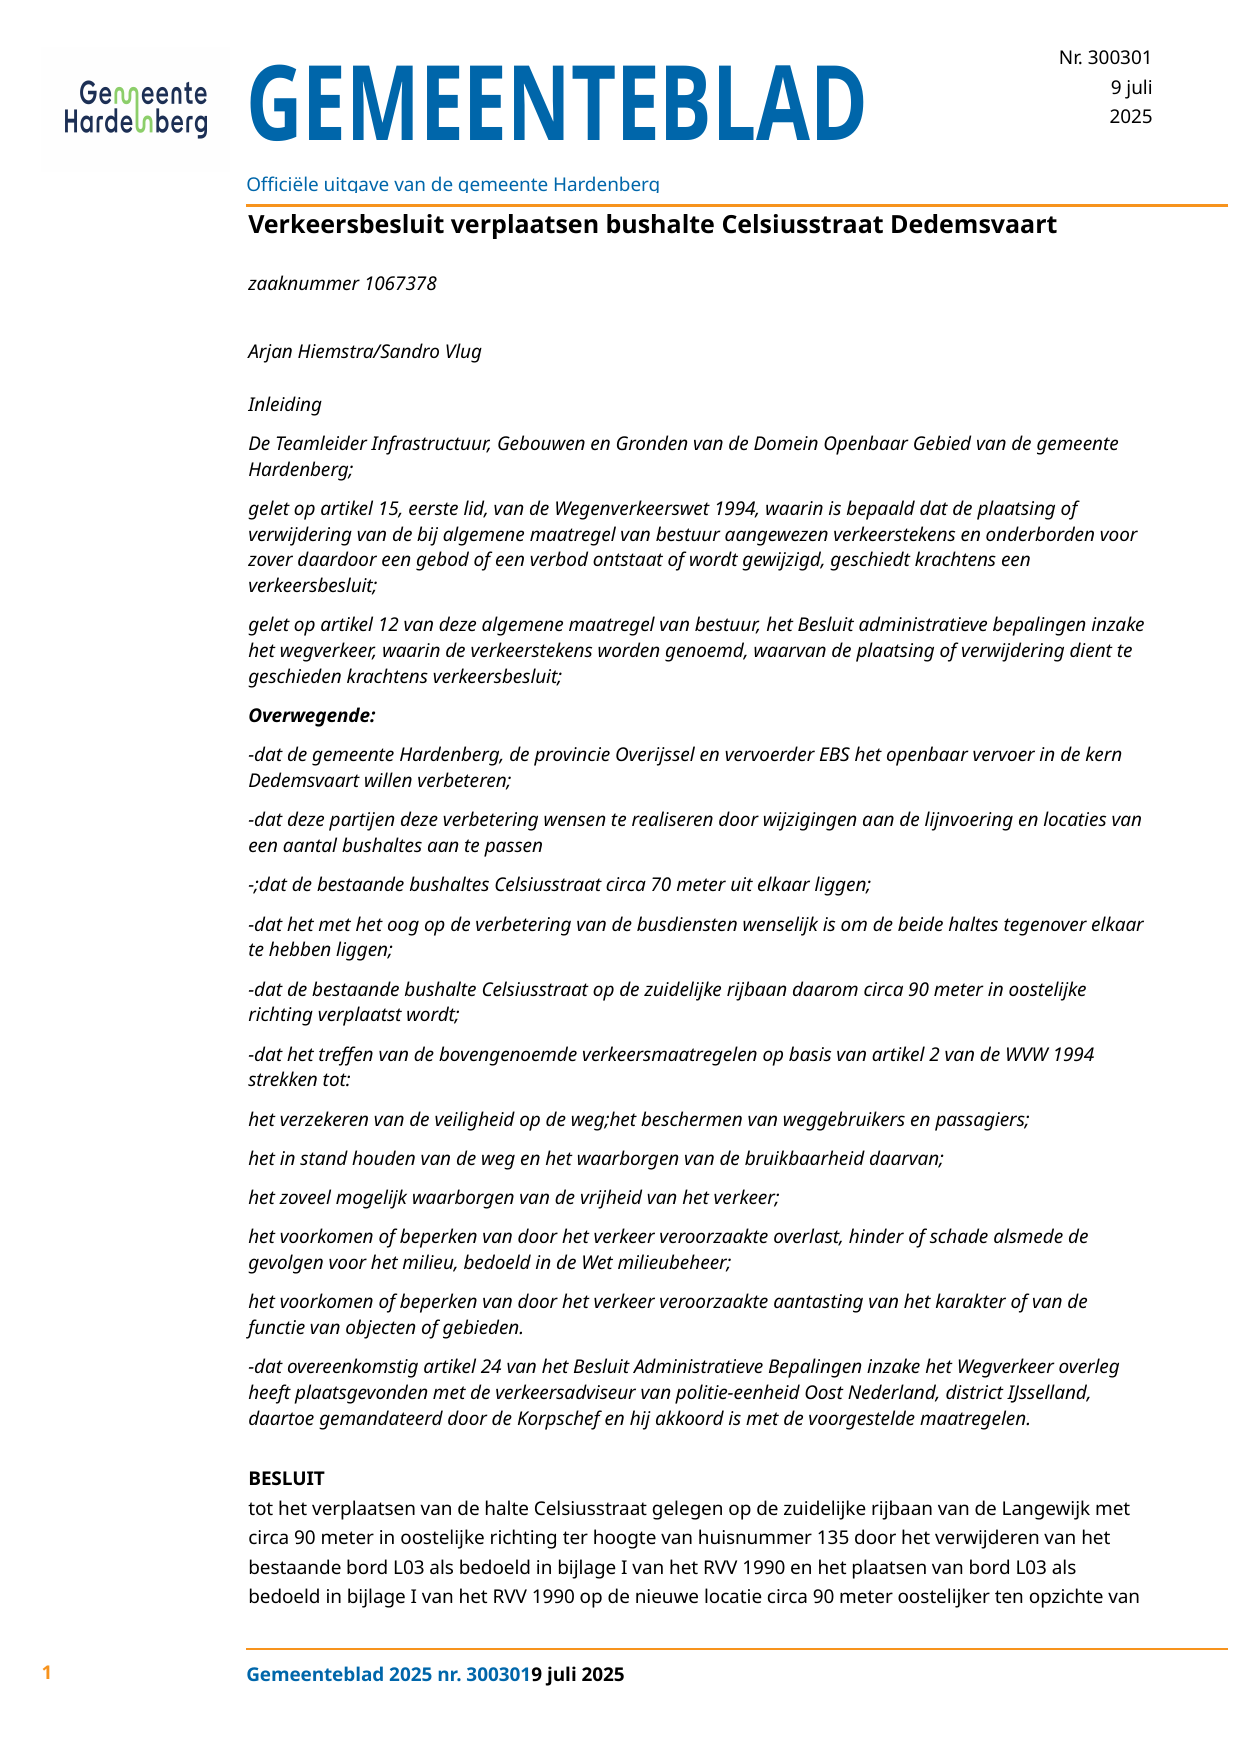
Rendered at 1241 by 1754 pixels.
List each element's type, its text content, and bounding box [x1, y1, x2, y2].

text -dat het treffen van de bovengenoemde verkeersmaatregelen op basis van artikel 2 van de WVW 1994 strekken tot: [248, 1041, 1152, 1092]
text het voorkomen of beperken van door het verkeer veroorzaakte overlast, hinder of schade alsmede de gevolgen voor het milieu, bedoeld in de Wet milieubeheer; [248, 1224, 1152, 1275]
text het verzekeren van de veiligheid op de weg;het beschermen van weggebruikers en passagiers; [248, 1106, 1152, 1132]
text -dat deze partijen deze verbetering wensen te realiseren door wijzigingen aan de lijnvoering en locaties van een aantal bushaltes aan te passen [248, 807, 1152, 858]
text -dat overeenkomstig artikel 24 van het Besluit Administratieve Bepalingen inzake het Wegverkeer overleg heeft plaatsgevonden met de verkeersadviseur van politie-eenheid Oost Nederland, district IJsselland, daartoe gemandateerd door de Korpschef en hij akkoord is met de voorgestelde maatregelen. [248, 1354, 1152, 1431]
text BESLUIT [248, 1465, 1152, 1491]
text het in stand houden van de weg en het waarborgen van de bruikbaarheid daarvan; [248, 1145, 1152, 1171]
text gelet op artikel 12 van deze algemene maatregel van bestuur, het Besluit administratieve bepalingen inzake het wegverkeer, waarin de verkeerstekens worden genoemd, waarvan de plaatsing of verwijdering dient te geschieden krachtens verkeersbesluit; [248, 612, 1152, 689]
text Inleiding [248, 391, 1152, 417]
text -dat het met het oog op de verbetering van de busdiensten wenselijk is om de beide haltes tegenover elkaar te hebben liggen; [248, 911, 1152, 962]
picture [41, 47, 231, 172]
text tot het verplaatsen van de halte Celsiusstraat gelegen op de zuidelijke rijbaan van de Langewijk met circa 90 meter in oostelijke richting ter hoogte van huisnummer 135 door het verwijderen van het bestaande bord L03 als bedoeld in bijlage I van het RVV 1990 en het plaatsen van bord L03 als bedoeld in bijlage I van het RVV 1990 op de nieuwe locatie circa 90 meter oostelijker ten opzichte van [248, 1495, 1152, 1609]
text het voorkomen of beperken van door het verkeer veroorzaakte aantasting van het karakter of van de functie van objecten of gebieden. [248, 1289, 1152, 1340]
text -dat de gemeente Hardenberg, de provincie Overijssel en vervoerder EBS het openbaar vervoer in de kern Dedemsvaart willen verbeteren; [248, 742, 1152, 793]
text zaaknummer 1067378 [248, 270, 1152, 296]
text -;dat de bestaande bushaltes Celsiusstraat circa 70 meter uit elkaar liggen; [248, 872, 1152, 897]
text Arjan Hiemstra/Sandro Vlug [248, 338, 1152, 364]
text De Teamleider Infrastructuur, Gebouwen en Gronden van de Domein Openbaar Gebied van de gemeente Hardenberg; [248, 430, 1152, 482]
text -dat de bestaande bushalte Celsiusstraat op de zuidelijke rijbaan daarom circa 90 meter in oostelijke richting verplaatst wordt; [248, 976, 1152, 1027]
text gelet op artikel 15, eerste lid, van de Wegenverkeerswet 1994, waarin is bepaald dat de plaatsing of verwijdering van de bij algemene maatregel van bestuur aangewezen verkeerstekens en onderborden voor zover daardoor een gebod of een verbod ontstaat of wordt gewijzigd, geschiedt krachtens een verkeersbesluit; [248, 495, 1152, 598]
text het zoveel mogelijk waarborgen van de vrijheid van het verkeer; [248, 1184, 1152, 1210]
text Verkeersbesluit verplaatsen bushalte Celsiusstraat Dedemsvaart [248, 207, 1152, 241]
text Overwegende: [248, 702, 1152, 728]
